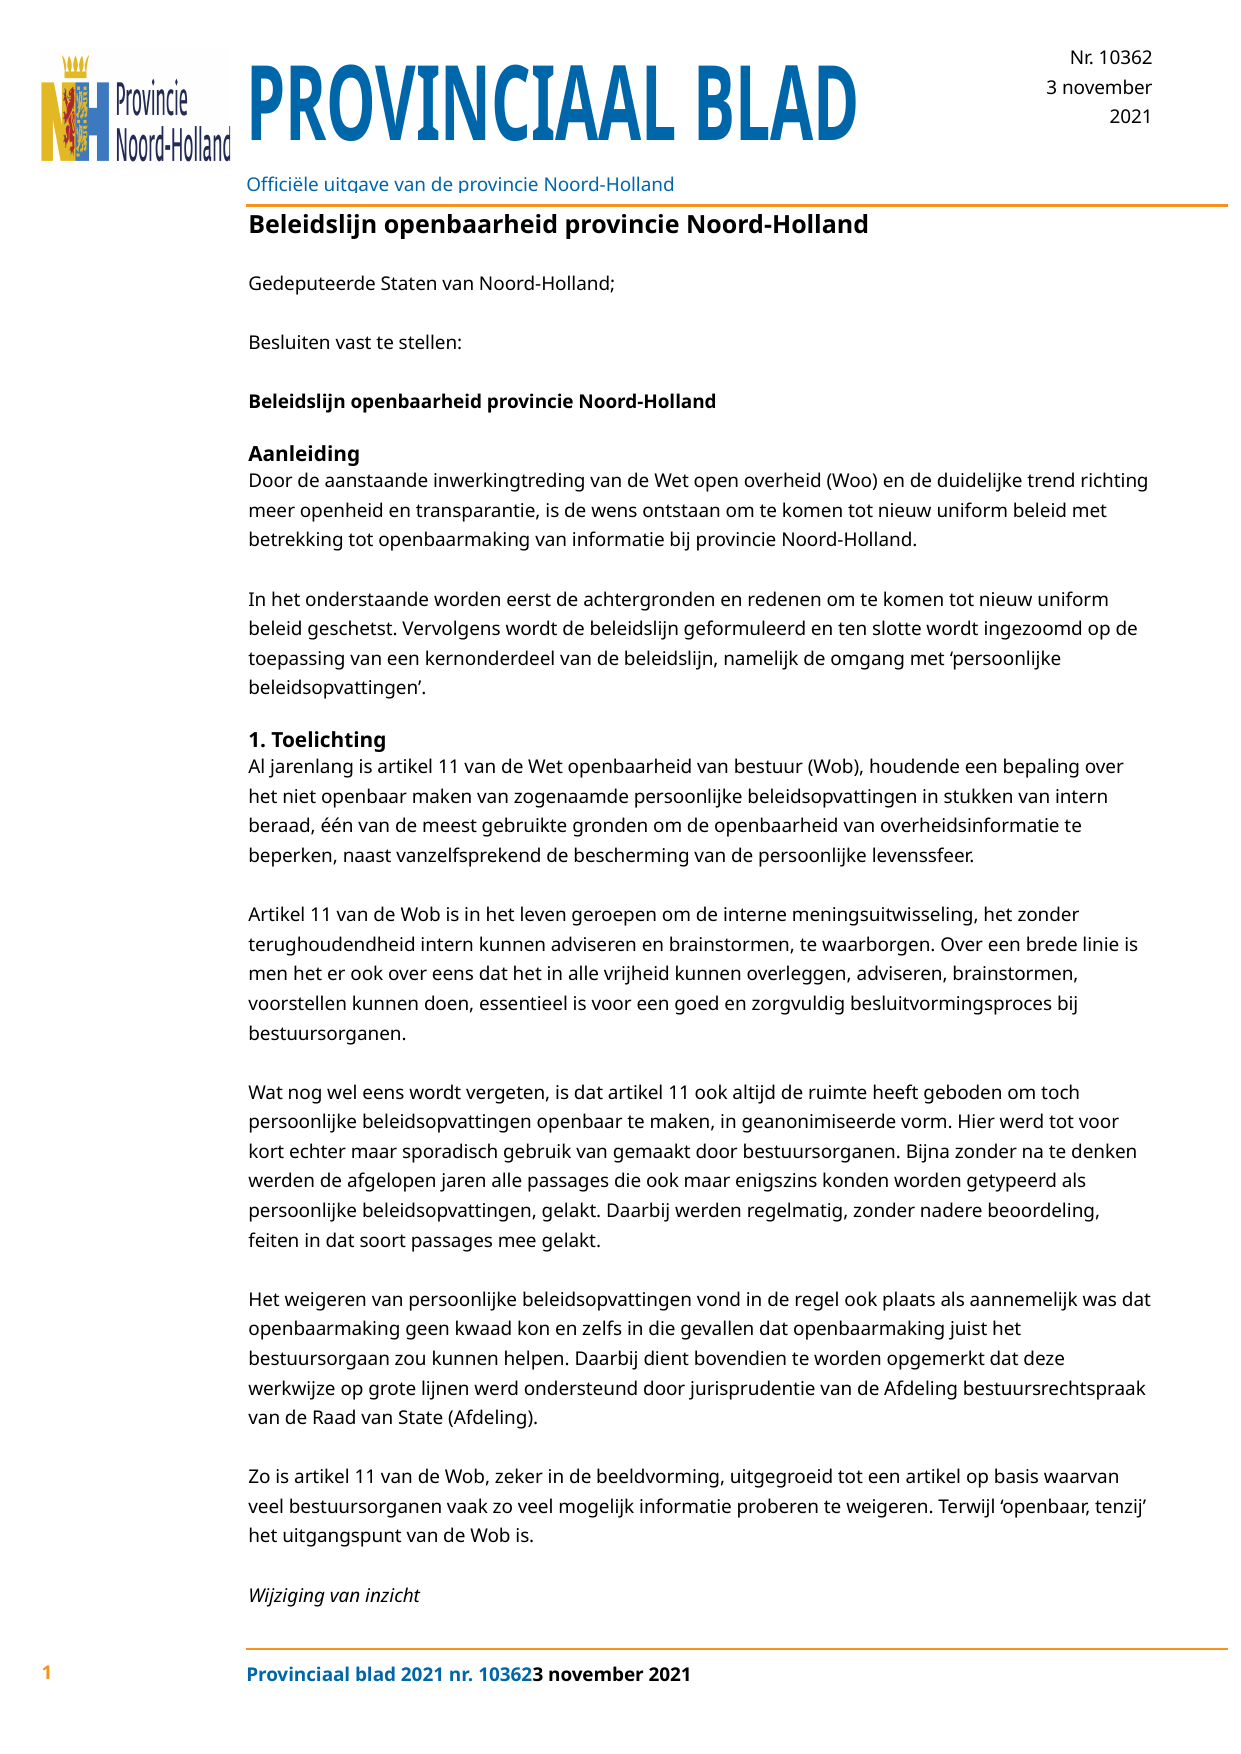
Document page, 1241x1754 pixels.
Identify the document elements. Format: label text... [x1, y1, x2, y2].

picture [41, 47, 231, 172]
text Besluiten vast te stellen: [248, 329, 1152, 355]
text Door de aanstaande inwerkingtreding van de Wet open overheid (Woo) en de duidelijke trend richting meer openheid en transparantie, is de wens ontstaan om te komen tot nieuw uniform beleid met betrekking tot openbaarmaking van informatie bij provincie Noord-Holland. [248, 467, 1152, 552]
text Wat nog wel eens wordt vergeten, is dat artikel 11 ook altijd de ruimte heeft geboden om toch persoonlijke beleidsopvattingen openbaar te maken, in geanonimiseerde vorm. Hier werd tot voor kort echter maar sporadisch gebruik van gemaakt door bestuursorganen. Bijna zonder na te denken werden de afgelopen jaren alle passages die ook maar enigszins konden worden getypeerd als persoonlijke beleidsopvattingen, gelakt. Daarbij werden regelmatig, zonder nadere beoordeling, feiten in dat soort passages mee gelakt. [248, 1079, 1152, 1252]
text Al jarenlang is artikel 11 van de Wet openbaarheid van bestuur (Wob), houdende een bepaling over het niet openbaar maken van zogenaamde persoonlijke beleidsopvattingen in stukken van intern beraad, één van de meest gebruikte gronden om de openbaarheid van overheidsinformatie te beperken, naast vanzelfsprekend de bescherming van de persoonlijke levenssfeer. [248, 753, 1152, 868]
text Aanleiding [248, 439, 1152, 467]
text 1. Toelichting [248, 725, 1152, 753]
text Gedeputeerde Staten van Noord-Holland; [248, 270, 1152, 296]
text Wijziging van inzicht [248, 1582, 1152, 1607]
text Zo is artikel 11 van de Wob, zeker in de beeldvorming, uitgegroeid tot een artikel op basis waarvan veel bestuursorganen vaak zo veel mogelijk informatie proberen te weigeren. Terwijl ‘openbaar, tenzij’ het uitgangspunt van de Wob is. [248, 1463, 1152, 1548]
text In het onderstaande worden eerst de achtergronden en redenen om te komen tot nieuw uniform beleid geschetst. Vervolgens wordt de beleidslijn geformuleerd en ten slotte wordt ingezoomd op de toepassing van een kernonderdeel van de beleidslijn, namelijk de omgang met ‘persoonlijke beleidsopvattingen’. [248, 586, 1152, 700]
text Beleidslijn openbaarheid provincie Noord-Holland [248, 207, 1152, 241]
text Het weigeren van persoonlijke beleidsopvattingen vond in de regel ook plaats als aannemelijk was dat openbaarmaking geen kwaad kon en zelfs in die gevallen dat openbaarmaking juist het bestuursorgaan zou kunnen helpen. Daarbij dient bovendien te worden opgemerkt dat deze werkwijze op grote lijnen werd ondersteund door jurisprudentie van de Afdeling bestuursrechtspraak van de Raad van State (Afdeling). [248, 1286, 1152, 1430]
text Artikel 11 van de Wob is in het leven geroepen om de interne meningsuitwisseling, het zonder terughoudendheid intern kunnen adviseren en brainstormen, te waarborgen. Over een brede linie is men het er ook over eens dat het in alle vrijheid kunnen overleggen, adviseren, brainstormen, voorstellen kunnen doen, essentieel is voor een goed en zorgvuldig besluitvormingsproces bij bestuursorganen. [248, 901, 1152, 1045]
text Beleidslijn openbaarheid provincie Noord-Holland [248, 389, 1152, 414]
